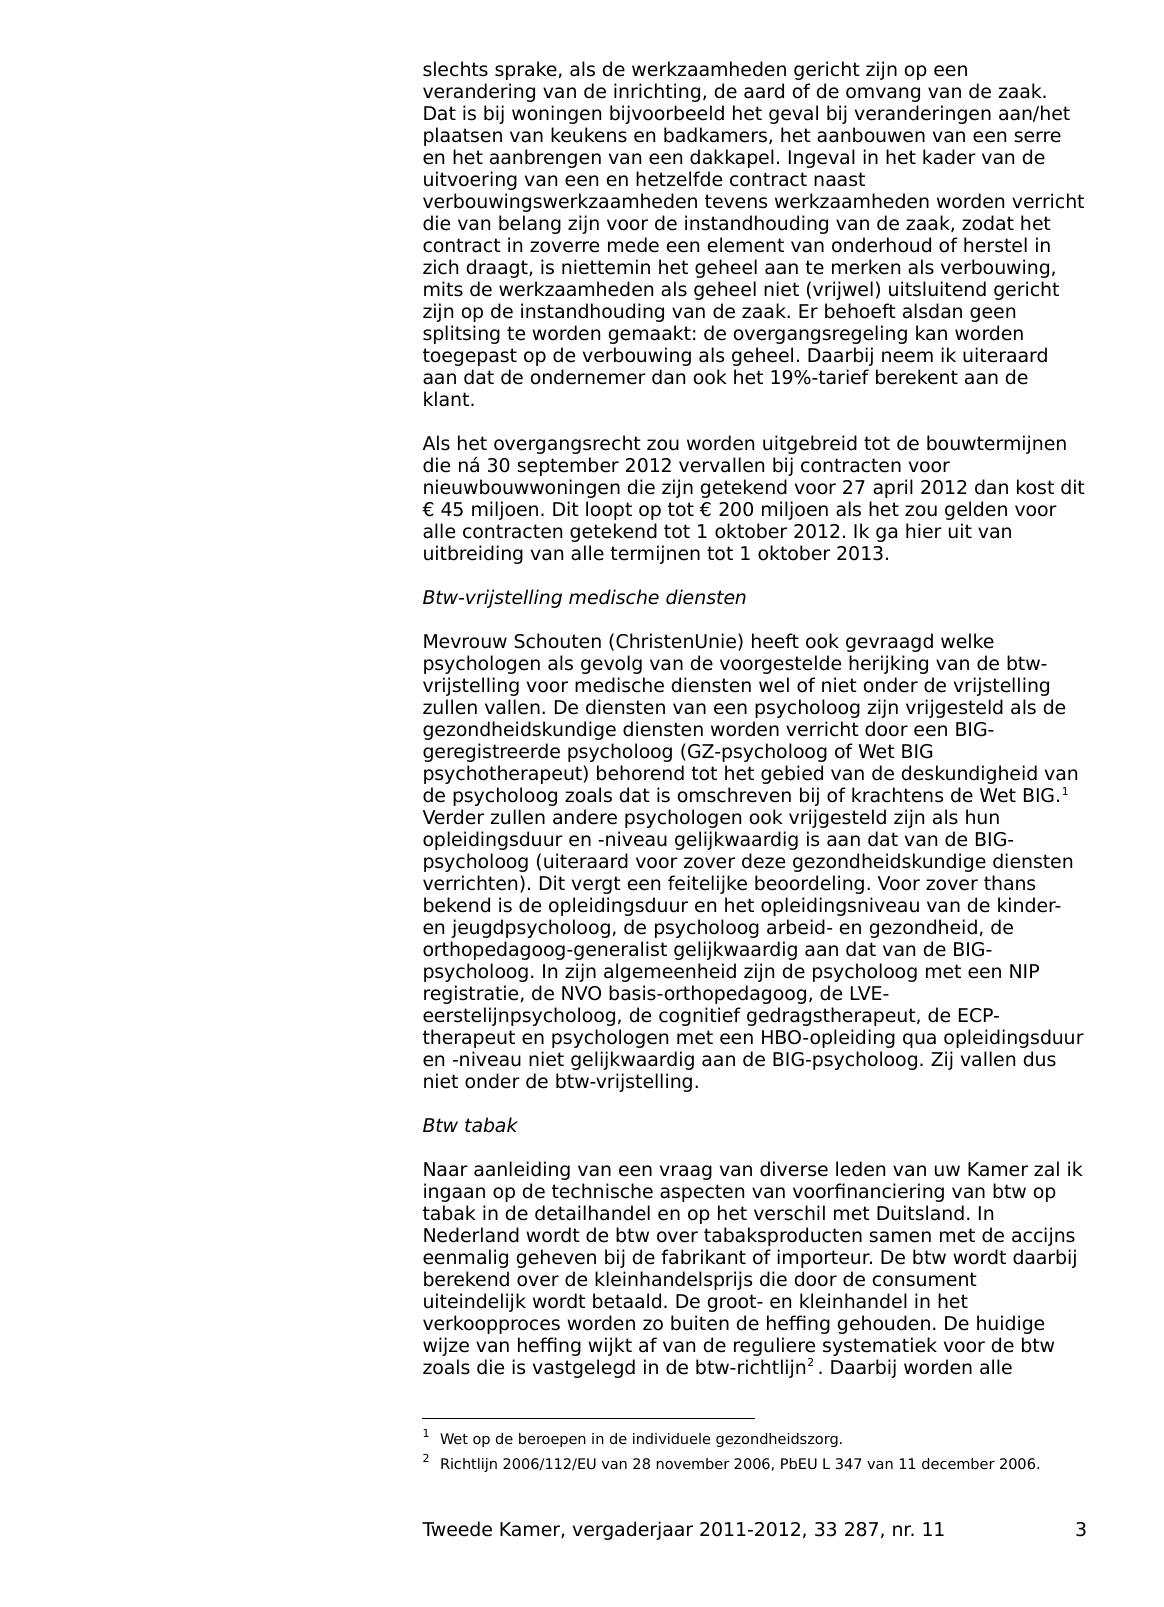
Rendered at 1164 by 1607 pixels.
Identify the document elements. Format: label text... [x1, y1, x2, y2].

text Als het overgangsrecht zou worden uitgebreid tot de bouwtermijnen die ná 30 september 2012 vervallen bij contracten voor nieuwbouwwoningen die zijn getekend voor 27 april 2012 dan kost dit € 45 miljoen. Dit loopt op tot € 200 miljoen als het zou gelden voor alle contracten getekend tot 1 oktober 2012. Ik ga hier uit van uitbreiding van alle termijnen tot 1 oktober 2013. [422, 433, 1087, 565]
text Richtlijn 2006/112/EU van 28 november 2006, PbEU L 347 van 11 december 2006. [422, 1452, 1087, 1474]
subtitle Btw tabak [422, 1115, 1087, 1137]
subtitle Btw-vrijstelling medische diensten [422, 587, 1087, 609]
text Naar aanleiding van een vraag van diverse leden van uw Kamer zal ik ingaan op de technische aspecten van voorfinanciering van btw op tabak in de detailhandel en op het verschil met Duitsland. In Nederland wordt de btw over tabaksproducten samen met de accijns eenmalig geheven bij de fabrikant of importeur. De btw wordt daarbij berekend over de kleinhandelsprijs die door de consument uiteindelijk wordt betaald. De groot- en kleinhandel in het verkoopproces worden zo buiten de heffing gehouden. De huidige wijze van heffing wijkt af van de reguliere systematiek voor de btw zoals die is vastgelegd in de btw-richtlijn. Daarbij worden alle [422, 1159, 1087, 1379]
text Mevrouw Schouten (ChristenUnie) heeft ook gevraagd welke psychologen als gevolg van de voorgestelde herijking van de btw-vrijstelling voor medische diensten wel of niet onder de vrijstelling zullen vallen. De diensten van een psycholoog zijn vrijgesteld als de gezondheidskundige diensten worden verricht door een BIG-geregistreerde psycholoog (GZ-psycholoog of Wet BIG psychotherapeut) behorend tot het gebied van de deskundigheid van de psycholoog zoals dat is omschreven bij of krachtens de Wet BIG. Verder zullen andere psychologen ook vrijgesteld zijn als hun opleidingsduur en -niveau gelijkwaardig is aan dat van de BIG-psycholoog (uiteraard voor zover deze gezondheidskundige diensten verrichten). Dit vergt een feitelijke beoordeling. Voor zover thans bekend is de opleidingsduur en het opleidingsniveau van de kinder- en jeugdpsycholoog, de psycholoog arbeid- en gezondheid, de orthopedagoog-generalist gelijkwaardig aan dat van de BIG-psycholoog. In zijn algemeenheid zijn de psycholoog met een NIP registratie, de NVO basis-orthopedagoog, de LVE-eerstelijnpsycholoog, de cognitief gedragstherapeut, de ECP-therapeut en psychologen met een HBO-opleiding qua opleidingsduur en -niveau niet gelijkwaardig aan de BIG-psycholoog. Zij vallen dus niet onder de btw-vrijstelling. [422, 631, 1087, 1093]
text Wet op de beroepen in de individuele gezondheidszorg. [422, 1427, 1087, 1449]
text slechts sprake, als de werkzaamheden gericht zijn op een verandering van de inrichting, de aard of de omvang van de zaak. Dat is bij woningen bijvoorbeeld het geval bij veranderingen aan/het plaatsen van keukens en badkamers, het aanbouwen van een serre en het aanbrengen van een dakkapel. Ingeval in het kader van de uitvoering van een en hetzelfde contract naast verbouwingswerkzaamheden tevens werkzaamheden worden verricht die van belang zijn voor de instandhouding van de zaak, zodat het contract in zoverre mede een element van onderhoud of herstel in zich draagt, is niettemin het geheel aan te merken als verbouwing, mits de werkzaamheden als geheel niet (vrijwel) uitsluitend gericht zijn op de instandhouding van de zaak. Er behoeft alsdan geen splitsing te worden gemaakt: de overgangsregeling kan worden toegepast op de verbouwing als geheel. Daarbij neem ik uiteraard aan dat de ondernemer dan ook het 19%-tarief berekent aan de klant. [422, 59, 1087, 411]
